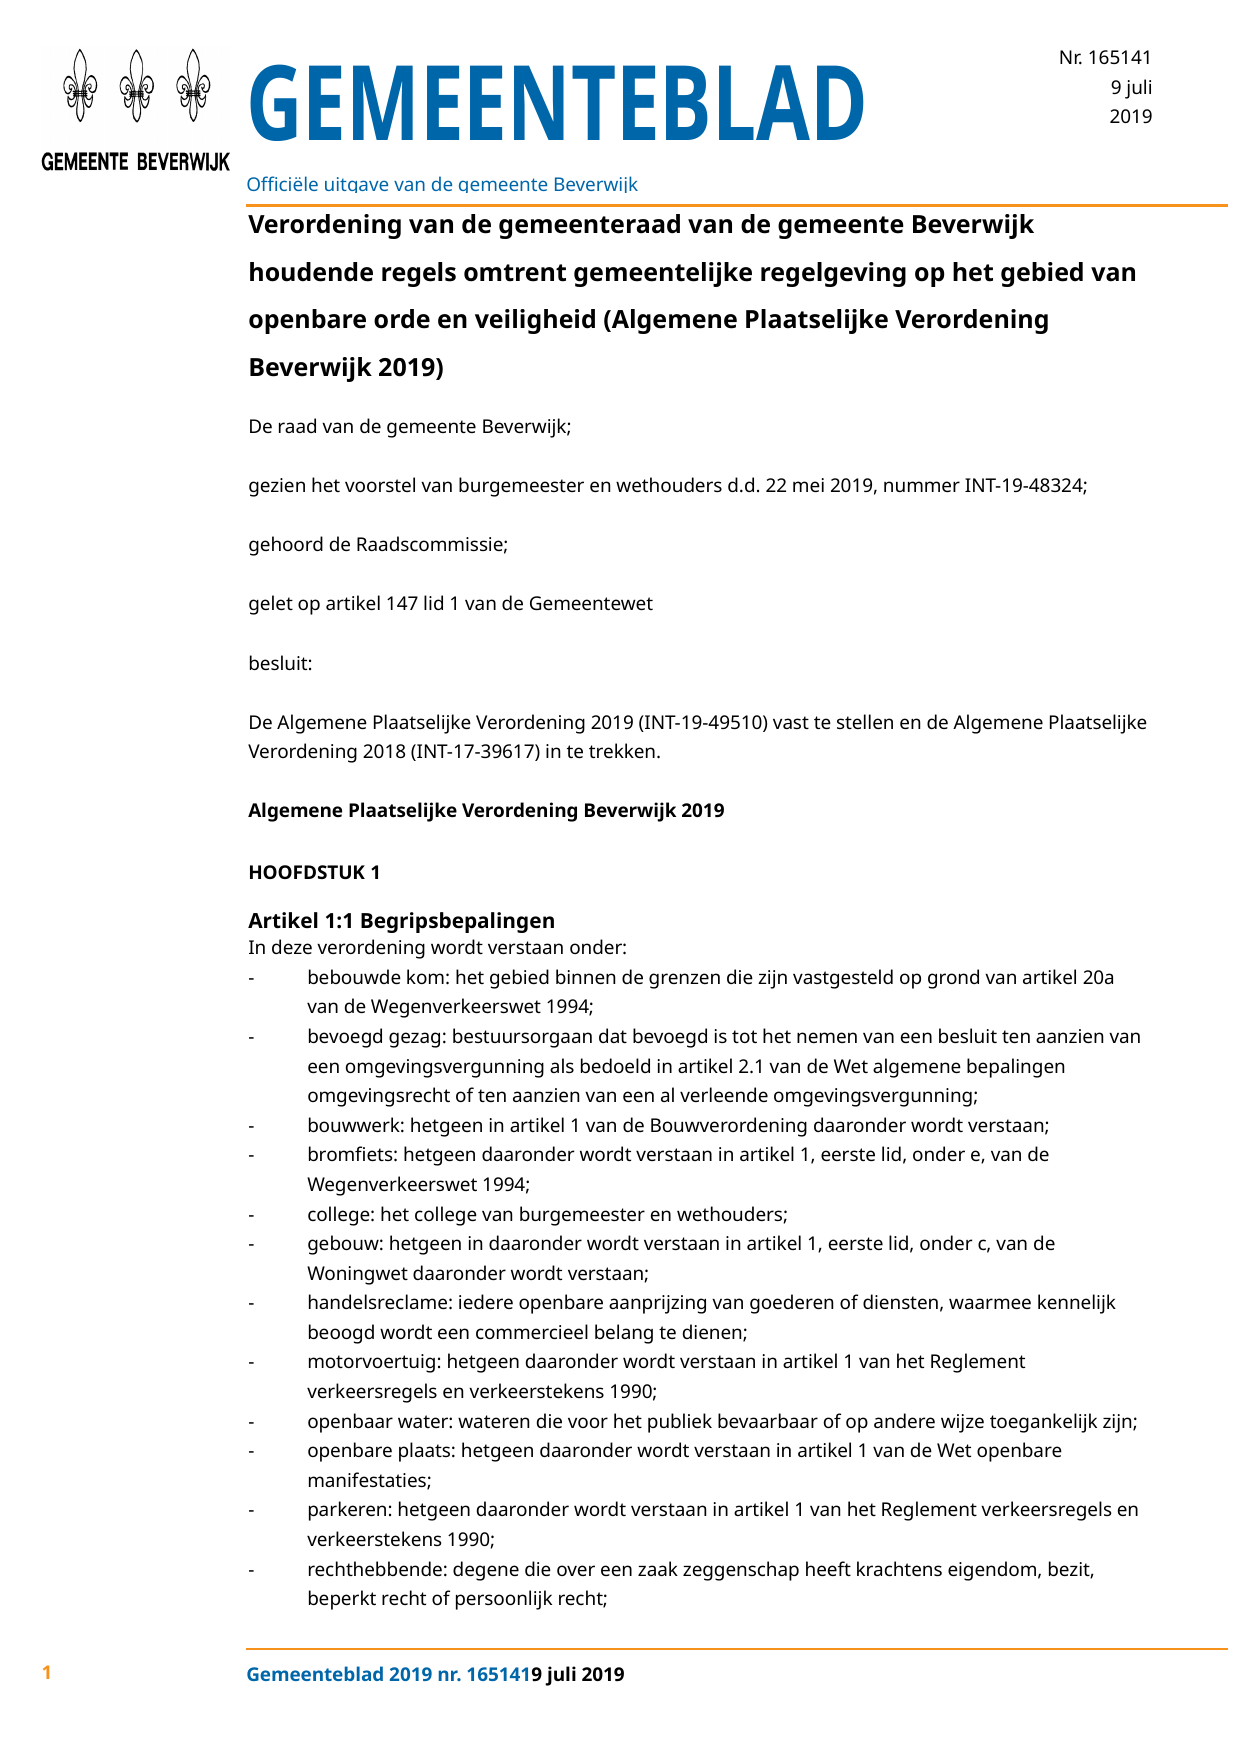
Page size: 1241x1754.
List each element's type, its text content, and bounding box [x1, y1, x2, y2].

text De raad van de gemeente Beverwijk; [248, 413, 1152, 439]
list rechthebbende: degene die over een zaak zeggenschap heeft krachtens eigendom, bezit, beperkt recht of persoonlijk recht; [248, 1556, 1152, 1611]
list bebouwde kom: het gebied binnen de grenzen die zijn vastgesteld op grond van artikel 20a van de Wegenverkeerswet 1994; [248, 964, 1152, 1019]
list openbaar water: wateren die voor het publiek bevaarbaar of op andere wijze toegankelijk zijn; [248, 1408, 1152, 1434]
list college: het college van burgemeester en wethouders; [248, 1201, 1152, 1227]
list handelsreclame: iedere openbare aanprijzing van goederen of diensten, waarmee kennelijk beoogd wordt een commercieel belang te dienen; [248, 1289, 1152, 1345]
text gezien het voorstel van burgemeester en wethouders d.d. 22 mei 2019, nummer INT-19-48324; [248, 472, 1152, 498]
list motorvoertuig: hetgeen daaronder wordt verstaan in artikel 1 van het Reglement verkeersregels en verkeerstekens 1990; [248, 1349, 1152, 1404]
text besluit: [248, 650, 1152, 676]
text HOOFDSTUK 1 [248, 857, 1152, 885]
list bouwwerk: hetgeen in artikel 1 van de Bouwverordening daaronder wordt verstaan; [248, 1112, 1152, 1138]
picture [41, 47, 231, 172]
list parkeren: hetgeen daaronder wordt verstaan in artikel 1 van het Reglement verkeersregels en verkeerstekens 1990; [248, 1497, 1152, 1552]
list bevoegd gezag: bestuursorgaan dat bevoegd is tot het nemen van een besluit ten aanzien van een omgevingsvergunning als bedoeld in artikel 2.1 van de Wet algemene bepalingen omgevingsrecht of ten aanzien van een al verleende omgevingsvergunning; [248, 1023, 1152, 1108]
text In deze verordening wordt verstaan onder: [248, 934, 1152, 960]
text gehoord de Raadscommissie; [248, 531, 1152, 557]
list gebouw: hetgeen in daaronder wordt verstaan in artikel 1, eerste lid, onder c, van de Woningwet daaronder wordt verstaan; [248, 1230, 1152, 1286]
list openbare plaats: hetgeen daaronder wordt verstaan in artikel 1 van de Wet openbare manifestaties; [248, 1437, 1152, 1493]
text Artikel 1:1 Begripsbepalingen [248, 906, 1152, 934]
text Algemene Plaatselijke Verordening Beverwijk 2019 [248, 798, 1152, 823]
text gelet op artikel 147 lid 1 van de Gemeentewet [248, 591, 1152, 616]
text Verordening van de gemeenteraad van de gemeente Beverwijk houdende regels omtrent gemeentelijke regelgeving op het gebied van openbare orde en veiligheid (Algemene Plaatselijke Verordening Beverwijk 2019) [248, 207, 1152, 384]
list bromfiets: hetgeen daaronder wordt verstaan in artikel 1, eerste lid, onder e, van de Wegenverkeerswet 1994; [248, 1142, 1152, 1197]
text De Algemene Plaatselijke Verordening 2019 (INT-19-49510) vast te stellen en de Algemene Plaatselijke Verordening 2018 (INT-17-39617) in te trekken. [248, 709, 1152, 764]
